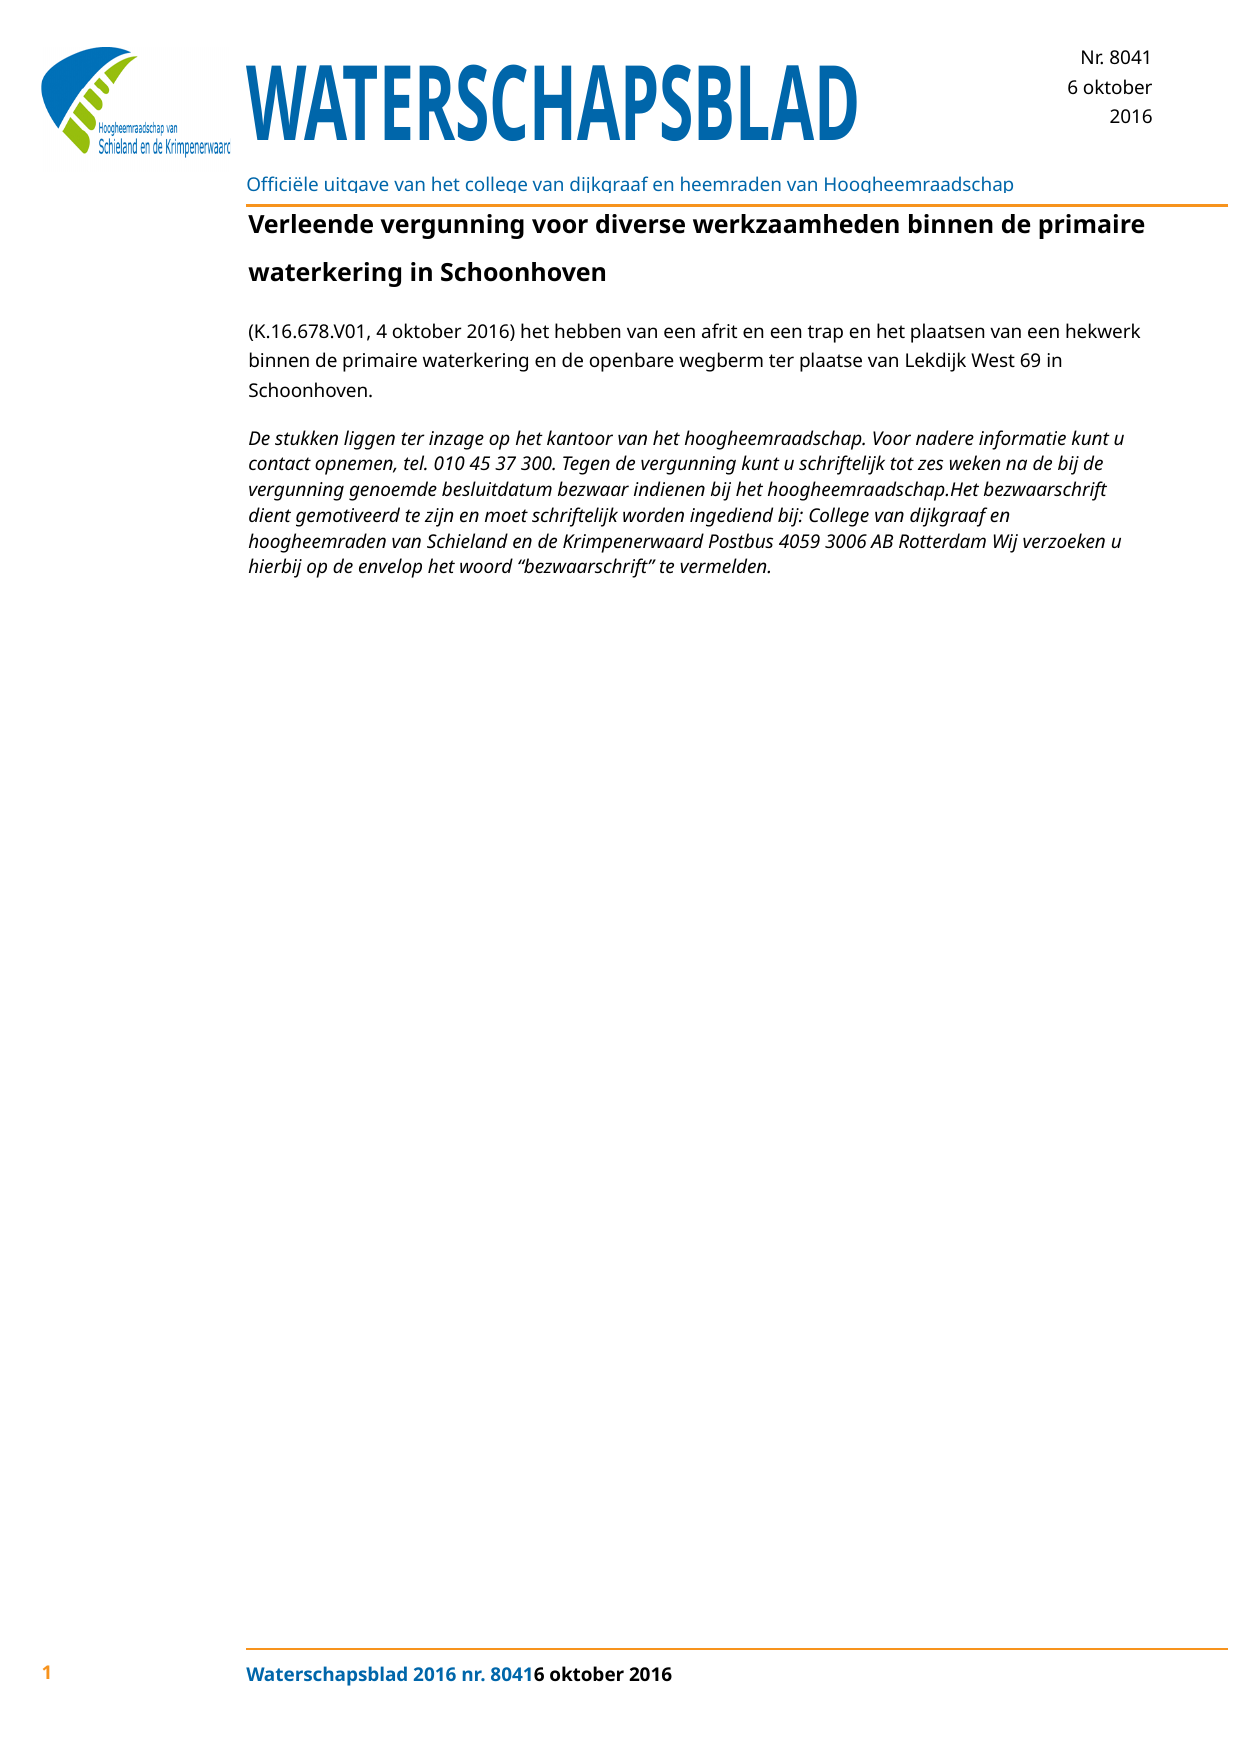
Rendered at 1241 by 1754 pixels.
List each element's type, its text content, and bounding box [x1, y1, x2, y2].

text De stukken liggen ter inzage op het kantoor van het hoogheemraadschap. Voor nadere informatie kunt u contact opnemen, tel. 010 45 37 300. Tegen de vergunning kunt u schriftelijk tot zes weken na de bij de vergunning genoemde besluitdatum bezwaar indienen bij het hoogheemraadschap.Het bezwaarschrift dient gemotiveerd te zijn en moet schriftelijk worden ingediend bij: College van dijkgraaf en hoogheemraden van Schieland en de Krimpenerwaard Postbus 4059 3006 AB Rotterdam Wij verzoeken u hierbij op de envelop het woord “bezwaarschrift” te vermelden. [248, 425, 1152, 579]
text Verleende vergunning voor diverse werkzaamheden binnen de primaire waterkering in Schoonhoven [248, 207, 1152, 288]
picture [41, 47, 231, 172]
text (K.16.678.V01, 4 oktober 2016) het hebben van een afrit en een trap en het plaatsen van een hekwerk binnen de primaire waterkering en de openbare wegberm ter plaatse van Lekdijk West 69 in Schoonhoven. [248, 318, 1152, 403]
